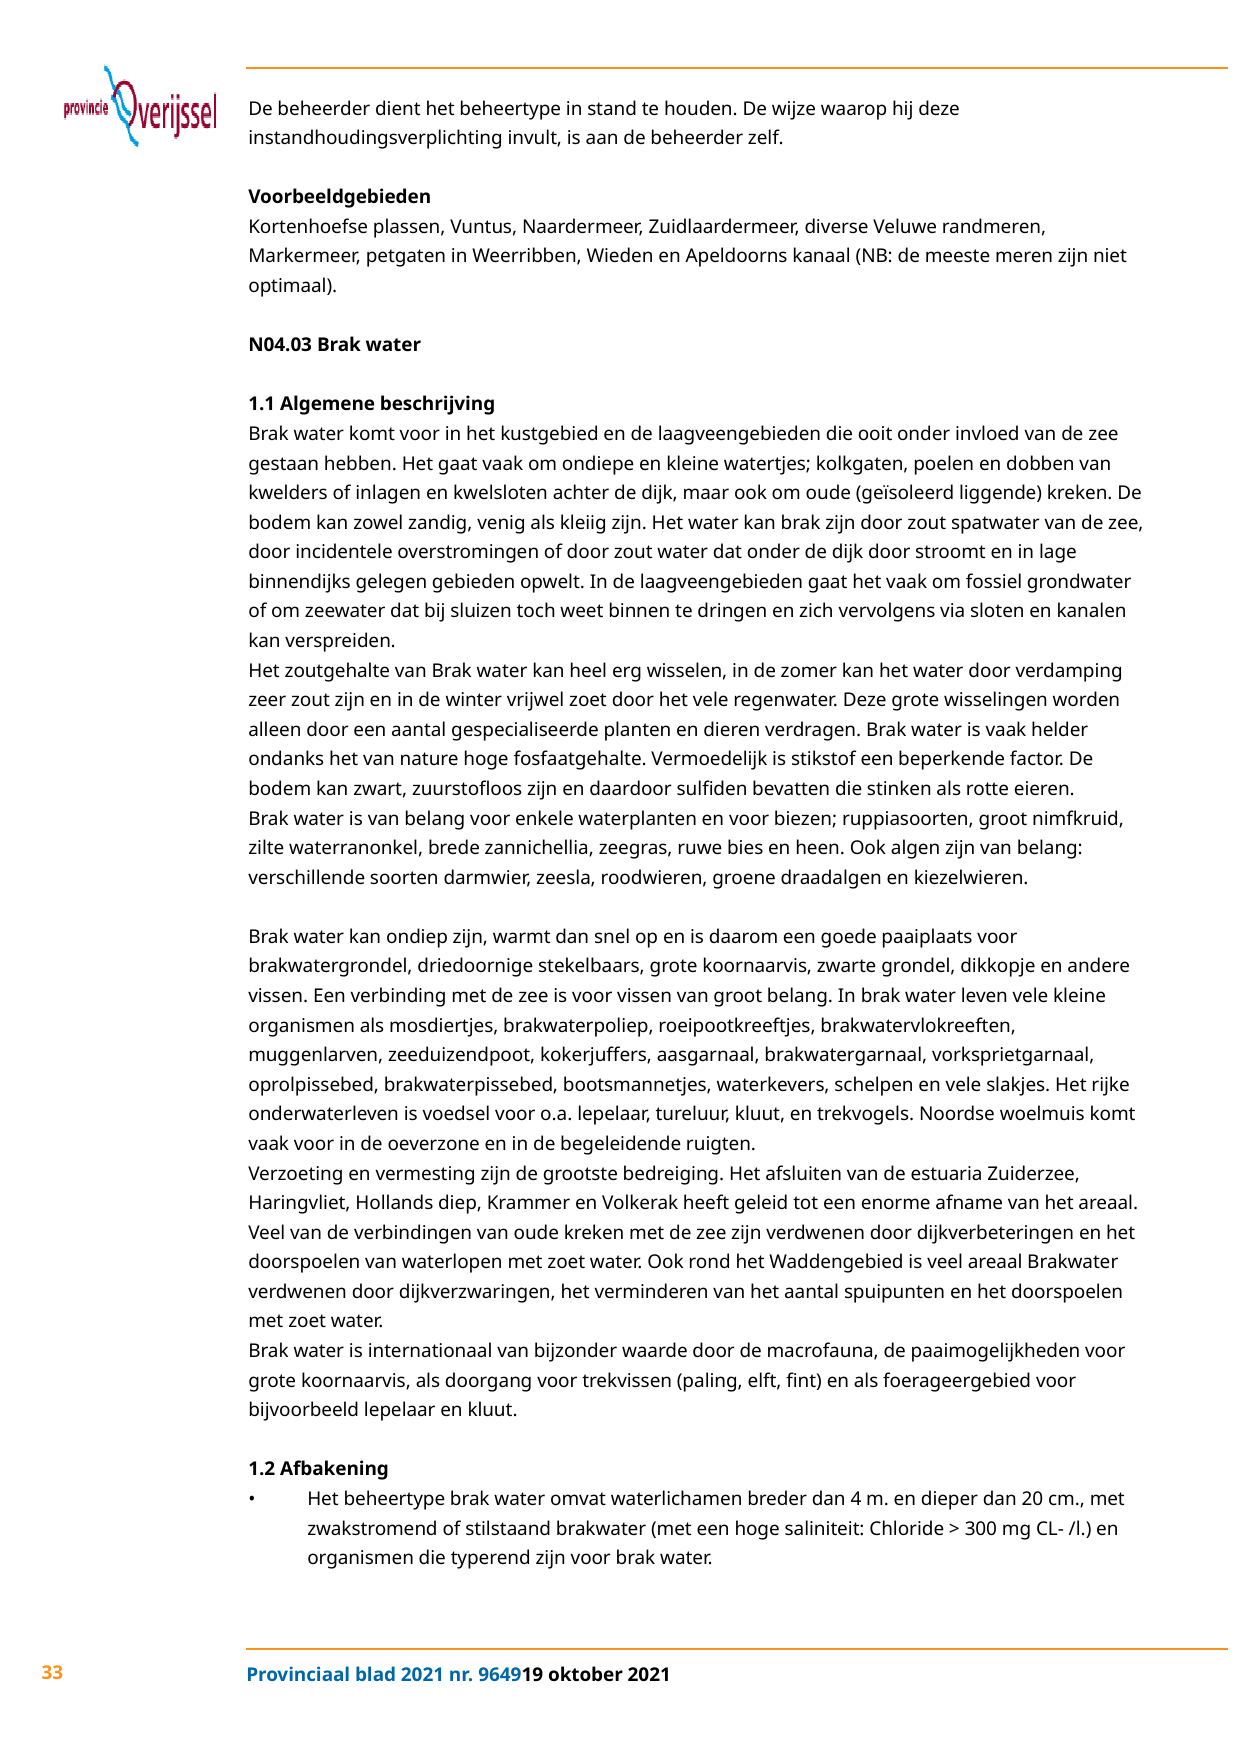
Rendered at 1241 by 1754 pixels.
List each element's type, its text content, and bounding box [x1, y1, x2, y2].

text Brak water is internationaal van bijzonder waarde door de macrofauna, de paaimogelijkheden voor grote koornaarvis, als doorgang voor trekvissen (paling, elft, fint) en als foerageergebied voor bijvoorbeeld lepelaar en kluut. [248, 1337, 1152, 1422]
text 1.1 Algemene beschrijving [248, 391, 1152, 416]
text Kortenhoefse plassen, Vuntus, Naardermeer, Zuidlaardermeer, diverse Veluwe randmeren, Markermeer, petgaten in Weerribben, Wieden en Apeldoorns kanaal (NB: de meeste meren zijn niet optimaal). [248, 213, 1152, 298]
text Brak water kan ondiep zijn, warmt dan snel op en is daarom een goede paaiplaats voor brakwatergrondel, driedoornige stekelbaars, grote koornaarvis, zwarte grondel, dikkopje en andere vissen. Een verbinding met de zee is voor vissen van groot belang. In brak water leven vele kleine organismen als mosdiertjes, brakwaterpoliep, roeipootkreeftjes, brakwatervlokreeften, muggenlarven, zeeduizendpoot, kokerjuffers, aasgarnaal, brakwatergarnaal, vorksprietgarnaal, oprolpissebed, brakwaterpissebed, bootsmannetjes, waterkevers, schelpen en vele slakjes. Het rijke onderwaterleven is voedsel voor o.a. lepelaar, tureluur, kluut, en trekvogels. Noordse woelmuis komt vaak voor in de oeverzone en in de begeleidende ruigten. [248, 923, 1152, 1156]
text Voorbeeldgebieden [248, 183, 1152, 209]
picture [41, 47, 231, 172]
text De beheerder dient het beheertype in stand te houden. De wijze waarop hij deze instandhoudingsverplichting invult, is aan de beheerder zelf. [248, 95, 1152, 150]
text N04.03 Brak water [248, 331, 1152, 357]
text 1.2 Afbakening [248, 1456, 1152, 1481]
text Brak water is van belang voor enkele waterplanten en voor biezen; ruppiasoorten, groot nimfkruid, zilte waterranonkel, brede zannichellia, zeegras, ruwe bies en heen. Ook algen zijn van belang: verschillende soorten darmwier, zeesla, roodwieren, groene draadalgen en kiezelwieren. [248, 805, 1152, 890]
text Verzoeting en vermesting zijn de grootste bedreiging. Het afsluiten van de estuaria Zuiderzee, Haringvliet, Hollands diep, Krammer en Volkerak heeft geleid tot een enorme afname van het areaal. Veel van de verbindingen van oude kreken met de zee zijn verdwenen door dijkverbeteringen en het doorspoelen van waterlopen met zoet water. Ook rond het Waddengebied is veel areaal Brakwater verdwenen door dijkverzwaringen, het verminderen van het aantal spuipunten en het doorspoelen met zoet water. [248, 1160, 1152, 1333]
list Het beheertype brak water omvat waterlichamen breder dan 4 m. en dieper dan 20 cm., met zwakstromend of stilstaand brakwater (met een hoge saliniteit: Chloride > 300 mg CL- /l.) en organismen die typerend zijn voor brak water. [248, 1485, 1152, 1570]
text Het zoutgehalte van Brak water kan heel erg wisselen, in de zomer kan het water door verdamping zeer zout zijn en in de winter vrijwel zoet door het vele regenwater. Deze grote wisselingen worden alleen door een aantal gespecialiseerde planten en dieren verdragen. Brak water is vaak helder ondanks het van nature hoge fosfaatgehalte. Vermoedelijk is stikstof een beperkende factor. De bodem kan zwart, zuurstofloos zijn en daardoor sulfiden bevatten die stinken als rotte eieren. [248, 657, 1152, 801]
text Brak water komt voor in het kustgebied en de laagveengebieden die ooit onder invloed van de zee gestaan hebben. Het gaat vaak om ondiepe en kleine watertjes; kolkgaten, poelen en dobben van kwelders of inlagen en kwelsloten achter de dijk, maar ook om oude (geïsoleerd liggende) kreken. De bodem kan zowel zandig, venig als kleiig zijn. Het water kan brak zijn door zout spatwater van de zee, door incidentele overstromingen of door zout water dat onder de dijk door stroomt en in lage binnendijks gelegen gebieden opwelt. In de laagveengebieden gaat het vaak om fossiel grondwater of om zeewater dat bij sluizen toch weet binnen te dringen en zich vervolgens via sloten en kanalen kan verspreiden. [248, 420, 1152, 653]
